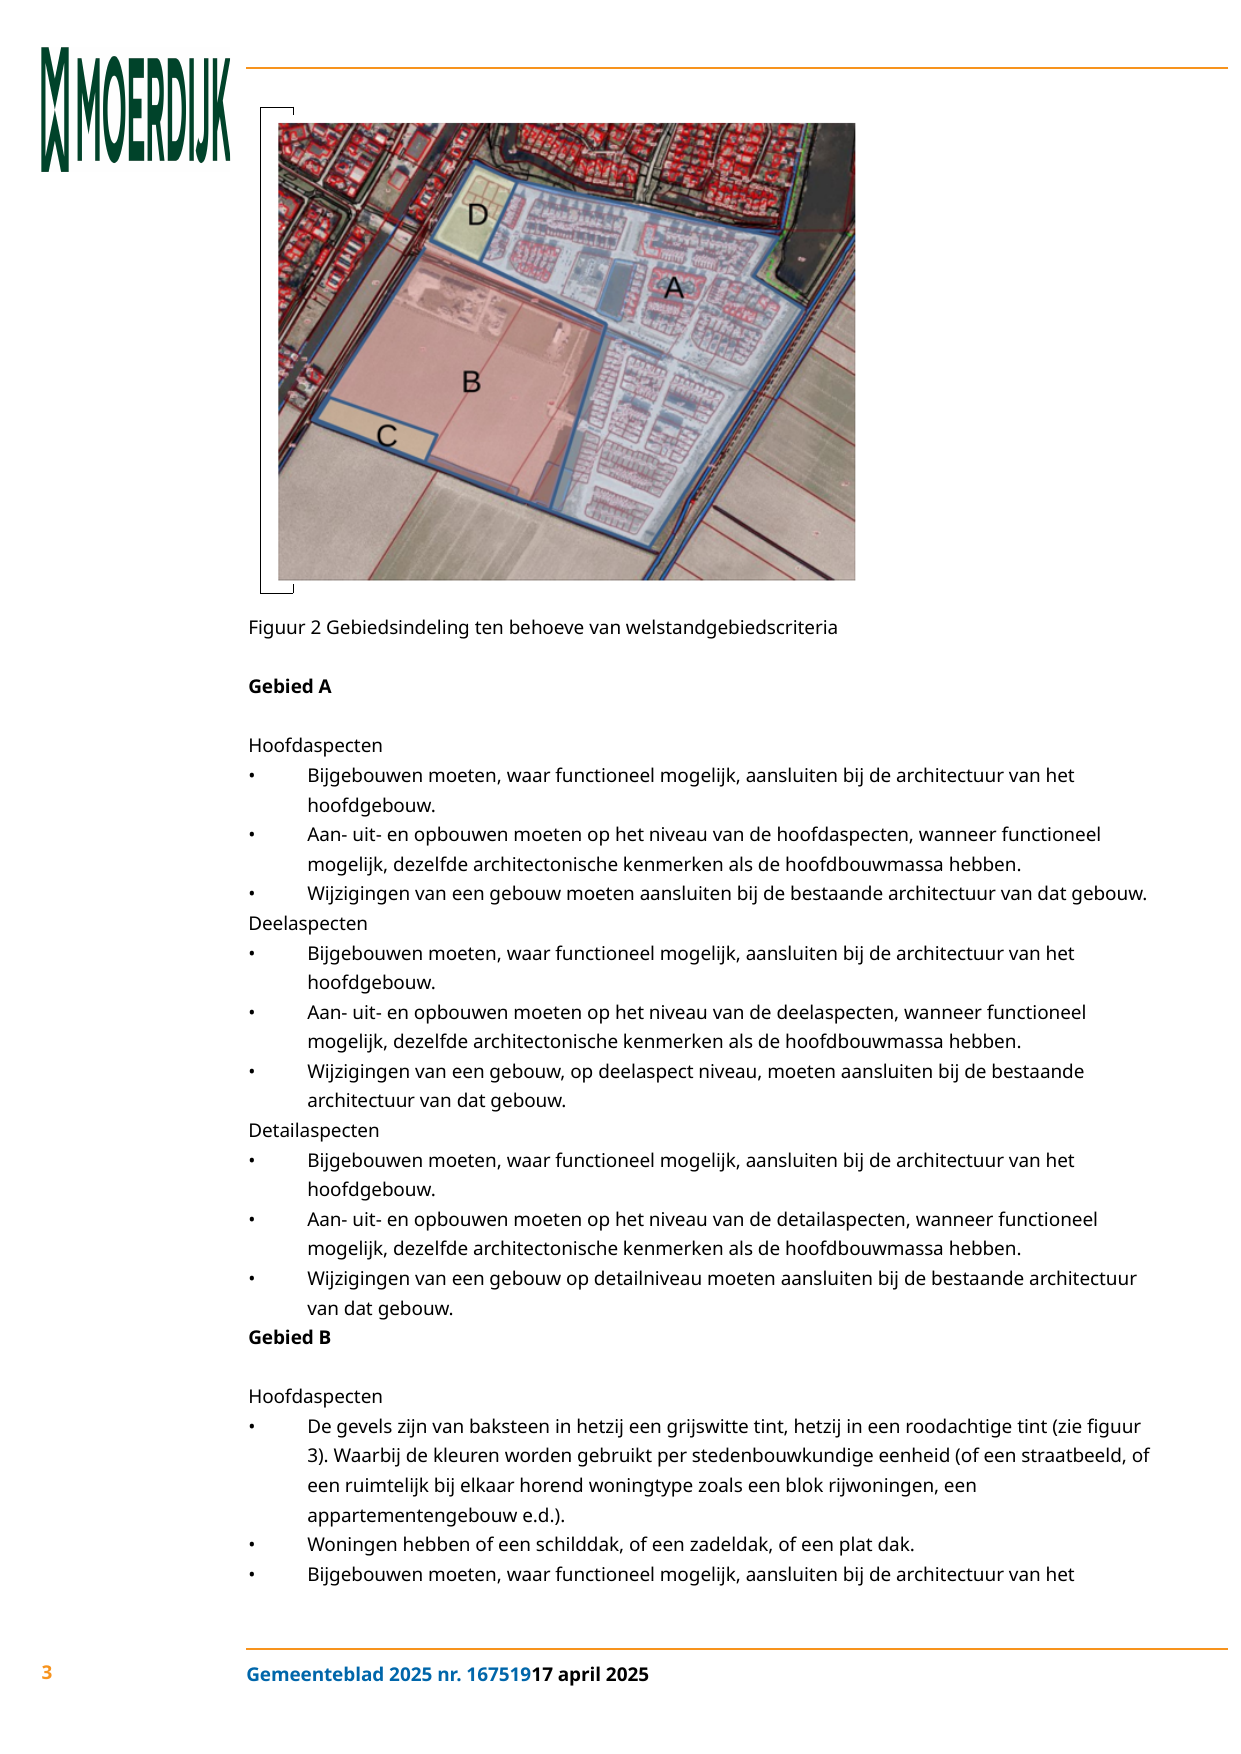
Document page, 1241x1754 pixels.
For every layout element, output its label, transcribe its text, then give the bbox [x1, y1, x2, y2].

picture [41, 47, 231, 172]
list Bijgebouwen moeten, waar functioneel mogelijk, aansluiten bij de architectuur van het hoofdgebouw. [248, 762, 1152, 817]
list De gevels zijn van baksteen in hetzij een grijswitte tint, hetzij in een roodachtige tint (zie figuur 3). Waarbij de kleuren worden gebruikt per stedenbouwkundige eenheid (of een straatbeeld, of een ruimtelijk bij elkaar horend woningtype zoals een blok rijwoningen, een appartementengebouw e.d.). [248, 1413, 1152, 1527]
list Bijgebouwen moeten, waar functioneel mogelijk, aansluiten bij de architectuur van het hoofdgebouw. [248, 1147, 1152, 1202]
list Aan- uit- en opbouwen moeten op het niveau van de deelaspecten, wanneer functioneel mogelijk, dezelfde architectonische kenmerken als de hoofdbouwmassa hebben. [248, 999, 1152, 1054]
text Deelaspecten [248, 910, 1152, 936]
list Woningen hebben of een schilddak, of een zadeldak, of een plat dak. [248, 1531, 1152, 1557]
text Figuur 2 Gebiedsindeling ten behoeve van welstandgebiedscriteria [248, 614, 1152, 640]
list Wijzigingen van een gebouw op detailniveau moeten aansluiten bij de bestaande architectuur van dat gebouw. [248, 1265, 1152, 1320]
picture [268, 115, 860, 584]
list Aan- uit- en opbouwen moeten op het niveau van de detailaspecten, wanneer functioneel mogelijk, dezelfde architectonische kenmerken als de hoofdbouwmassa hebben. [248, 1206, 1152, 1261]
list Bijgebouwen moeten, waar functioneel mogelijk, aansluiten bij de architectuur van het hoofdgebouw. [248, 940, 1152, 995]
text Hoofdaspecten [248, 1383, 1152, 1409]
list Bijgebouwen moeten, waar functioneel mogelijk, aansluiten bij de architectuur van het [248, 1561, 1152, 1587]
text Gebied B [248, 1324, 1152, 1350]
text Hoofdaspecten [248, 733, 1152, 758]
list Wijzigingen van een gebouw moeten aansluiten bij de bestaande architectuur van dat gebouw. [248, 881, 1152, 906]
list Aan- uit- en opbouwen moeten op het niveau van de hoofdaspecten, wanneer functioneel mogelijk, dezelfde architectonische kenmerken als de hoofdbouwmassa hebben. [248, 821, 1152, 877]
list Wijzigingen van een gebouw, op deelaspect niveau, moeten aansluiten bij de bestaande architectuur van dat gebouw. [248, 1058, 1152, 1113]
text Detailaspecten [248, 1117, 1152, 1143]
text Gebied A [248, 673, 1152, 699]
